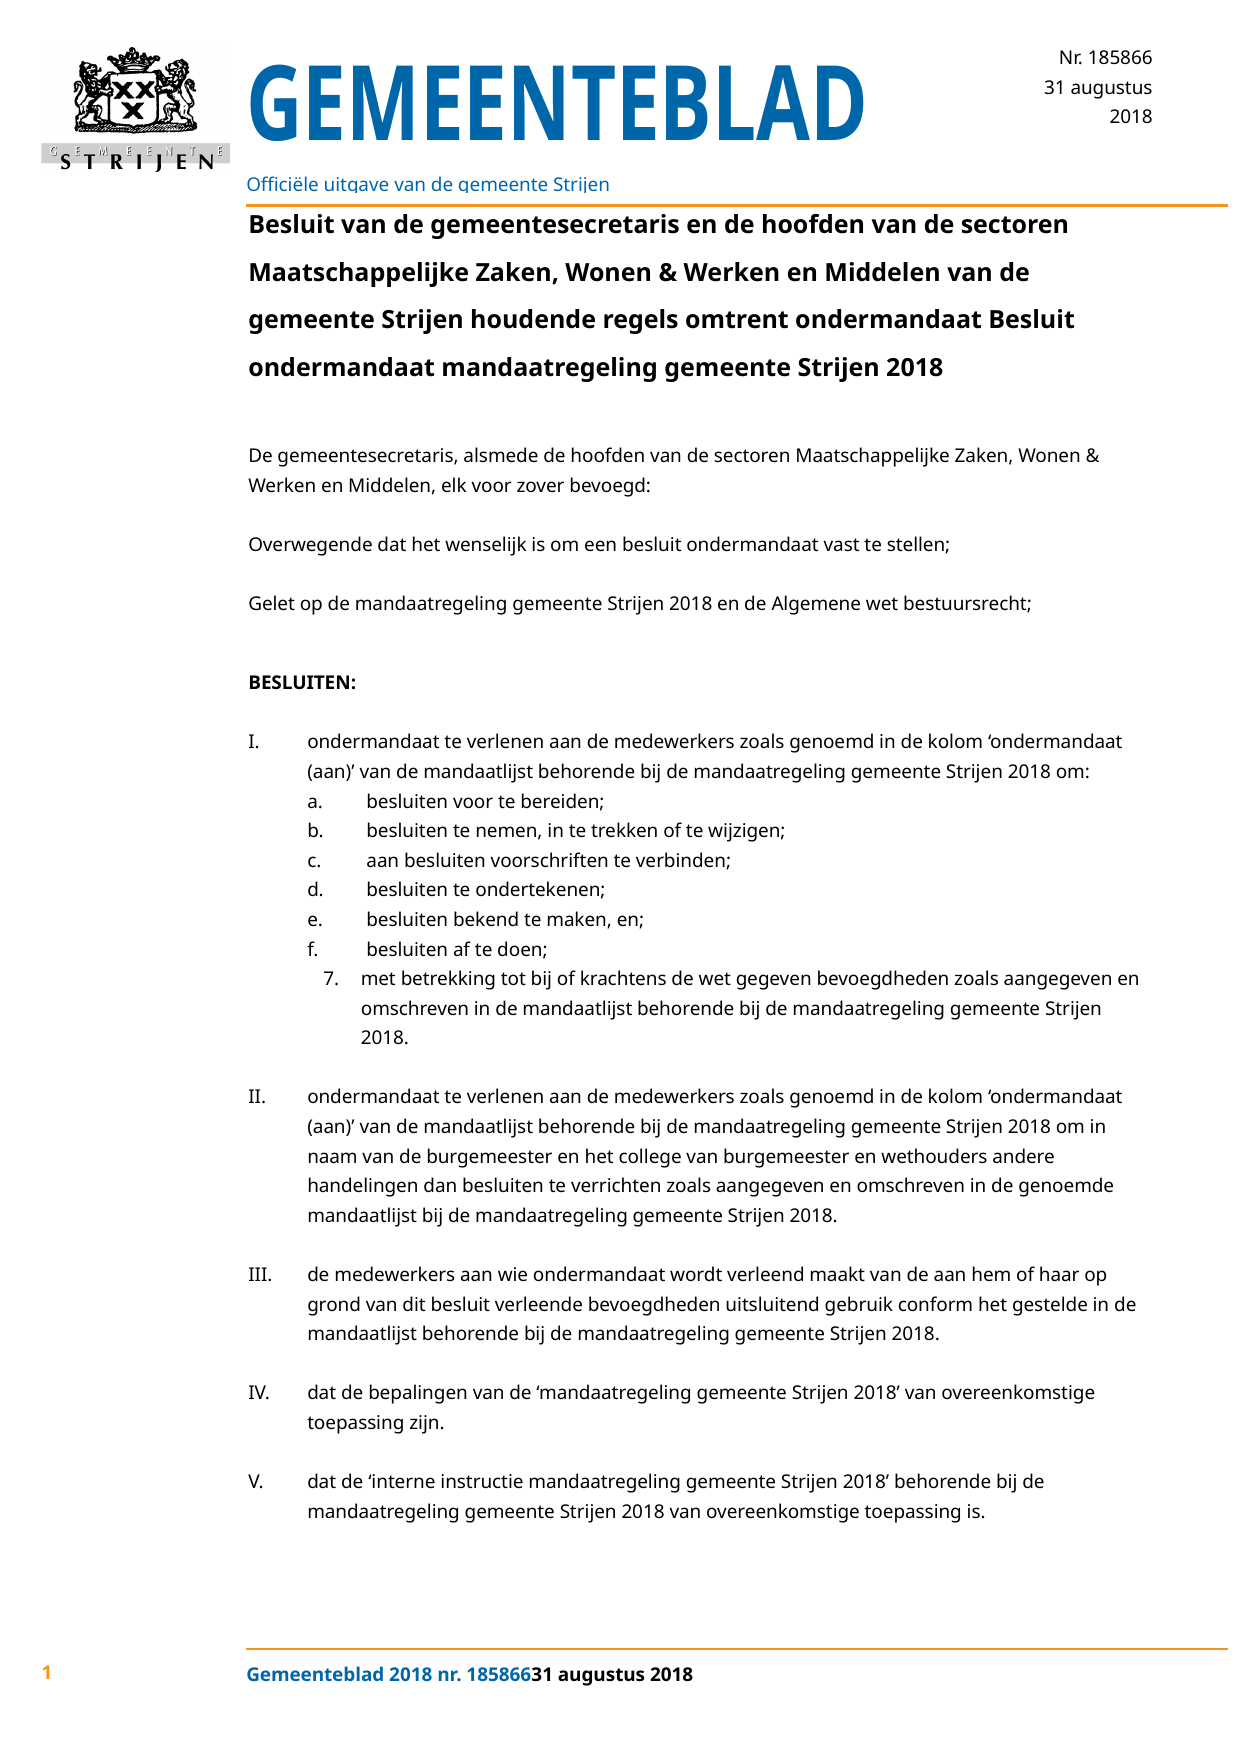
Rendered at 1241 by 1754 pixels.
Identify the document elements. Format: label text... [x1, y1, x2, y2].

list besluiten te ondertekenen; [307, 877, 1152, 902]
text Overwegende dat het wenselijk is om een besluit ondermandaat vast te stellen; [248, 531, 1152, 557]
list aan besluiten voorschriften te verbinden; [307, 847, 1152, 873]
list besluiten bekend te maken, en; [307, 906, 1152, 932]
list dat de ‘interne instructie mandaatregeling gemeente Strijen 2018’ behorende bij de mandaatregeling gemeente Strijen 2018 van overeenkomstige toepassing is. [248, 1468, 1152, 1523]
text BESLUITEN: [248, 669, 1152, 695]
list besluiten voor te bereiden; [307, 788, 1152, 813]
text De gemeentesecretaris, alsmede de hoofden van de sectoren Maatschappelijke Zaken, Wonen & Werken en Middelen, elk voor zover bevoegd: [248, 443, 1152, 498]
list besluiten te nemen, in te trekken of te wijzigen; [307, 817, 1152, 843]
text Gelet op de mandaatregeling gemeente Strijen 2018 en de Algemene wet bestuursrecht; [248, 591, 1152, 616]
list ondermandaat te verlenen aan de medewerkers zoals genoemd in de kolom ‘ondermandaat (aan)’ van de mandaatlijst behorende bij de mandaatregeling gemeente Strijen 2018 om: [248, 729, 1152, 784]
list met betrekking tot bij of krachtens de wet gegeven bevoegdheden zoals aangegeven en omschreven in de mandaatlijst behorende bij de mandaatregeling gemeente Strijen 2018. [323, 965, 1152, 1050]
list dat de bepalingen van de ‘mandaatregeling gemeente Strijen 2018’ van overeenkomstige toepassing zijn. [248, 1379, 1152, 1435]
list de medewerkers aan wie ondermandaat wordt verleend maakt van de aan hem of haar op grond van dit besluit verleende bevoegdheden uitsluitend gebruik conform het gestelde in de mandaatlijst behorende bij de mandaatregeling gemeente Strijen 2018. [248, 1261, 1152, 1346]
list besluiten af te doen; [307, 936, 1152, 961]
list ondermandaat te verlenen aan de medewerkers zoals genoemd in de kolom ‘ondermandaat (aan)’ van de mandaatlijst behorende bij de mandaatregeling gemeente Strijen 2018 om in naam van de burgemeester en het college van burgemeester en wethouders andere handelingen dan besluiten te verrichten zoals aangegeven en omschreven in de genoemde mandaatlijst bij de mandaatregeling gemeente Strijen 2018. [248, 1084, 1152, 1228]
text Besluit van de gemeentesecretaris en de hoofden van de sectoren Maatschappelijke Zaken, Wonen & Werken en Middelen van de gemeente Strijen houdende regels omtrent ondermandaat Besluit ondermandaat mandaatregeling gemeente Strijen 2018 [248, 207, 1152, 384]
picture [41, 47, 231, 172]
